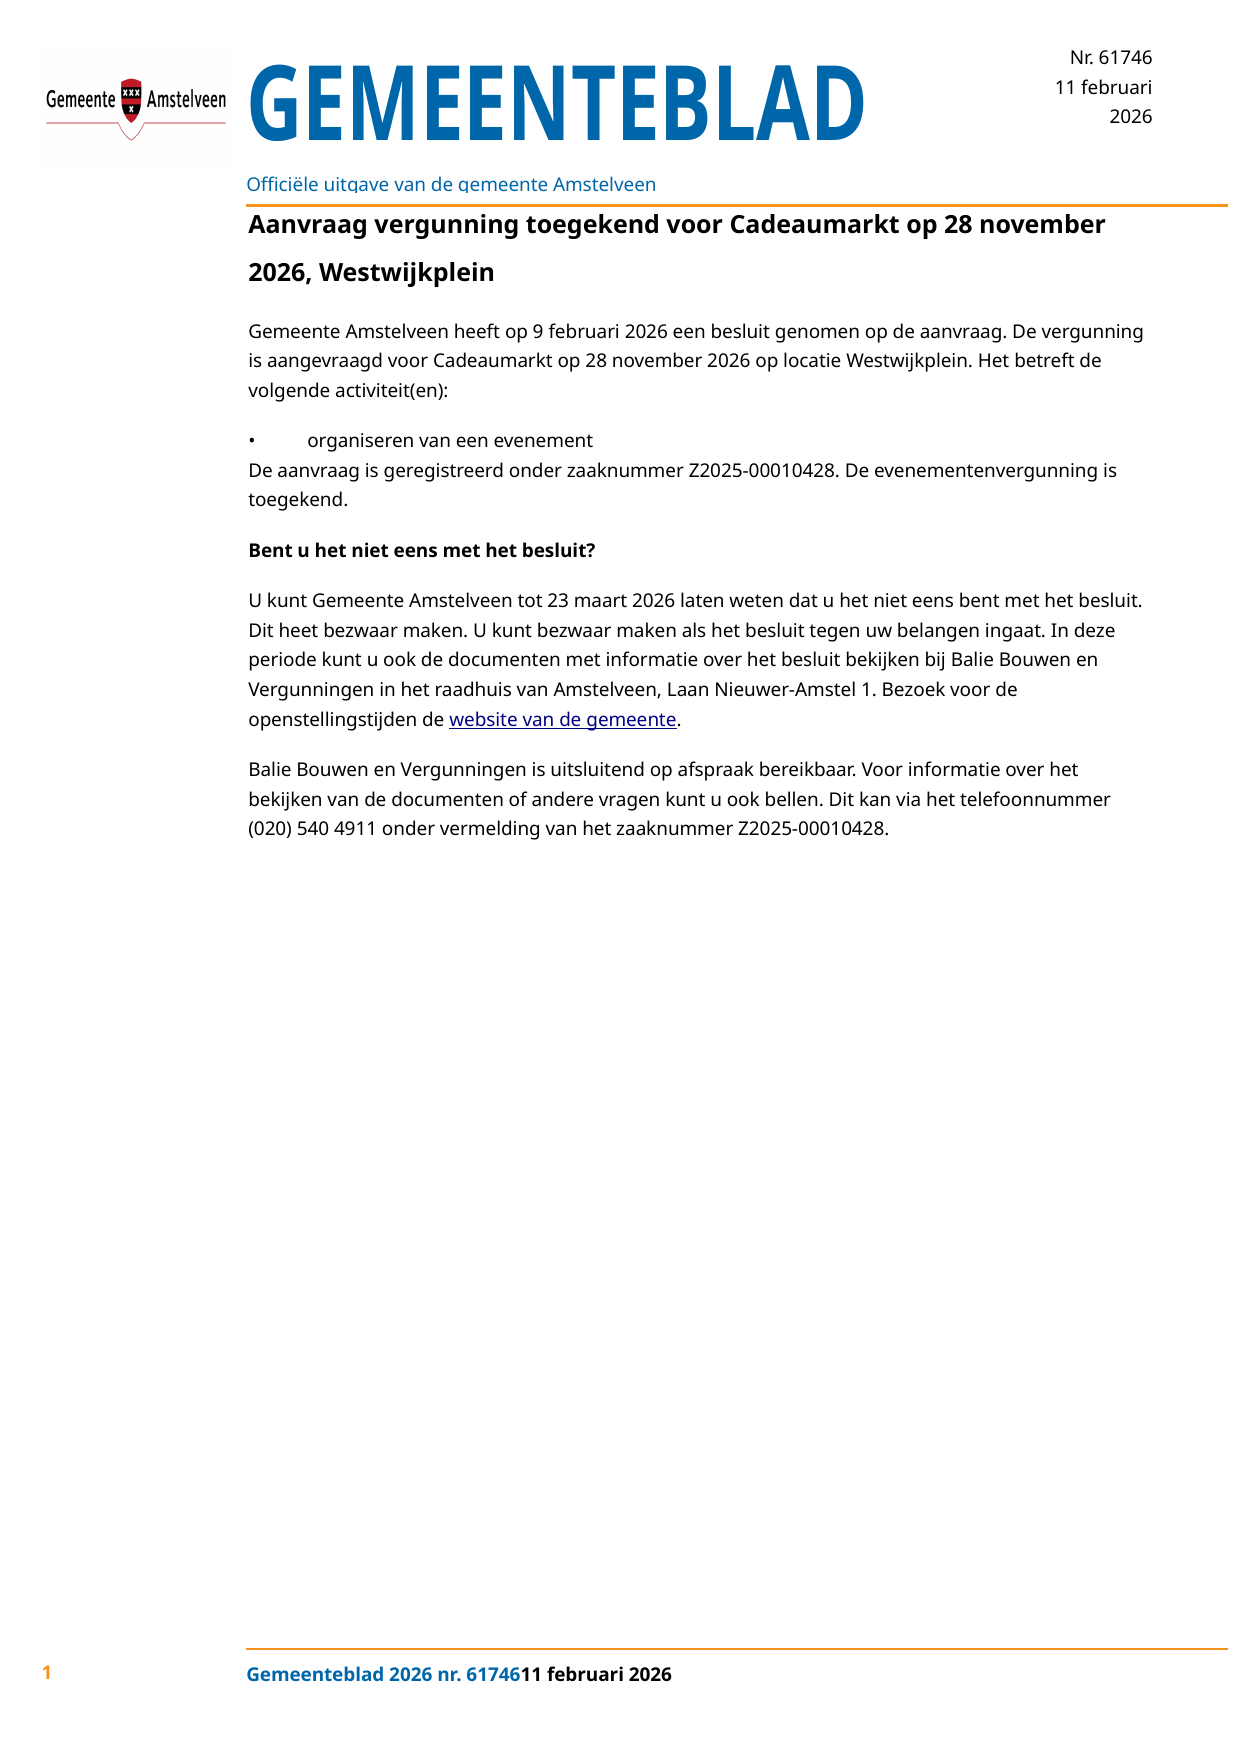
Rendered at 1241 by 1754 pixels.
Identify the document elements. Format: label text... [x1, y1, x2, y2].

picture [41, 47, 231, 172]
text Gemeente Amstelveen heeft op 9 februari 2026 een besluit genomen op de aanvraag. De vergunning is aangevraagd voor Cadeaumarkt op 28 november 2026 op locatie Westwijkplein. Het betreft de volgende activiteit(en): [248, 318, 1152, 403]
text Aanvraag vergunning toegekend voor Cadeaumarkt op 28 november 2026, Westwijkplein [248, 207, 1152, 288]
list organiseren van een evenement [248, 427, 1152, 453]
text De aanvraag is geregistreerd onder zaaknummer Z2025-00010428. De evenementenvergunning is toegekend. [248, 457, 1152, 512]
text Balie Bouwen en Vergunningen is uitsluitend op afspraak bereikbaar. Voor informatie over het bekijken van de documenten of andere vragen kunt u ook bellen. Dit kan via het telefoonnummer (020) 540 4911 onder vermelding van het zaaknummer Z2025-00010428. [248, 756, 1152, 841]
text Bent u het niet eens met het besluit? [248, 537, 1152, 563]
text U kunt Gemeente Amstelveen tot 23 maart 2026 laten weten dat u het niet eens bent met het besluit. Dit heet bezwaar maken. U kunt bezwaar maken als het besluit tegen uw belangen ingaat. In deze periode kunt u ook de documenten met informatie over het besluit bekijken bij Balie Bouwen en Vergunningen in het raadhuis van Amstelveen, Laan Nieuwer-Amstel 1. Bezoek voor de openstellingstijden de website van de gemeente. [248, 587, 1152, 732]
